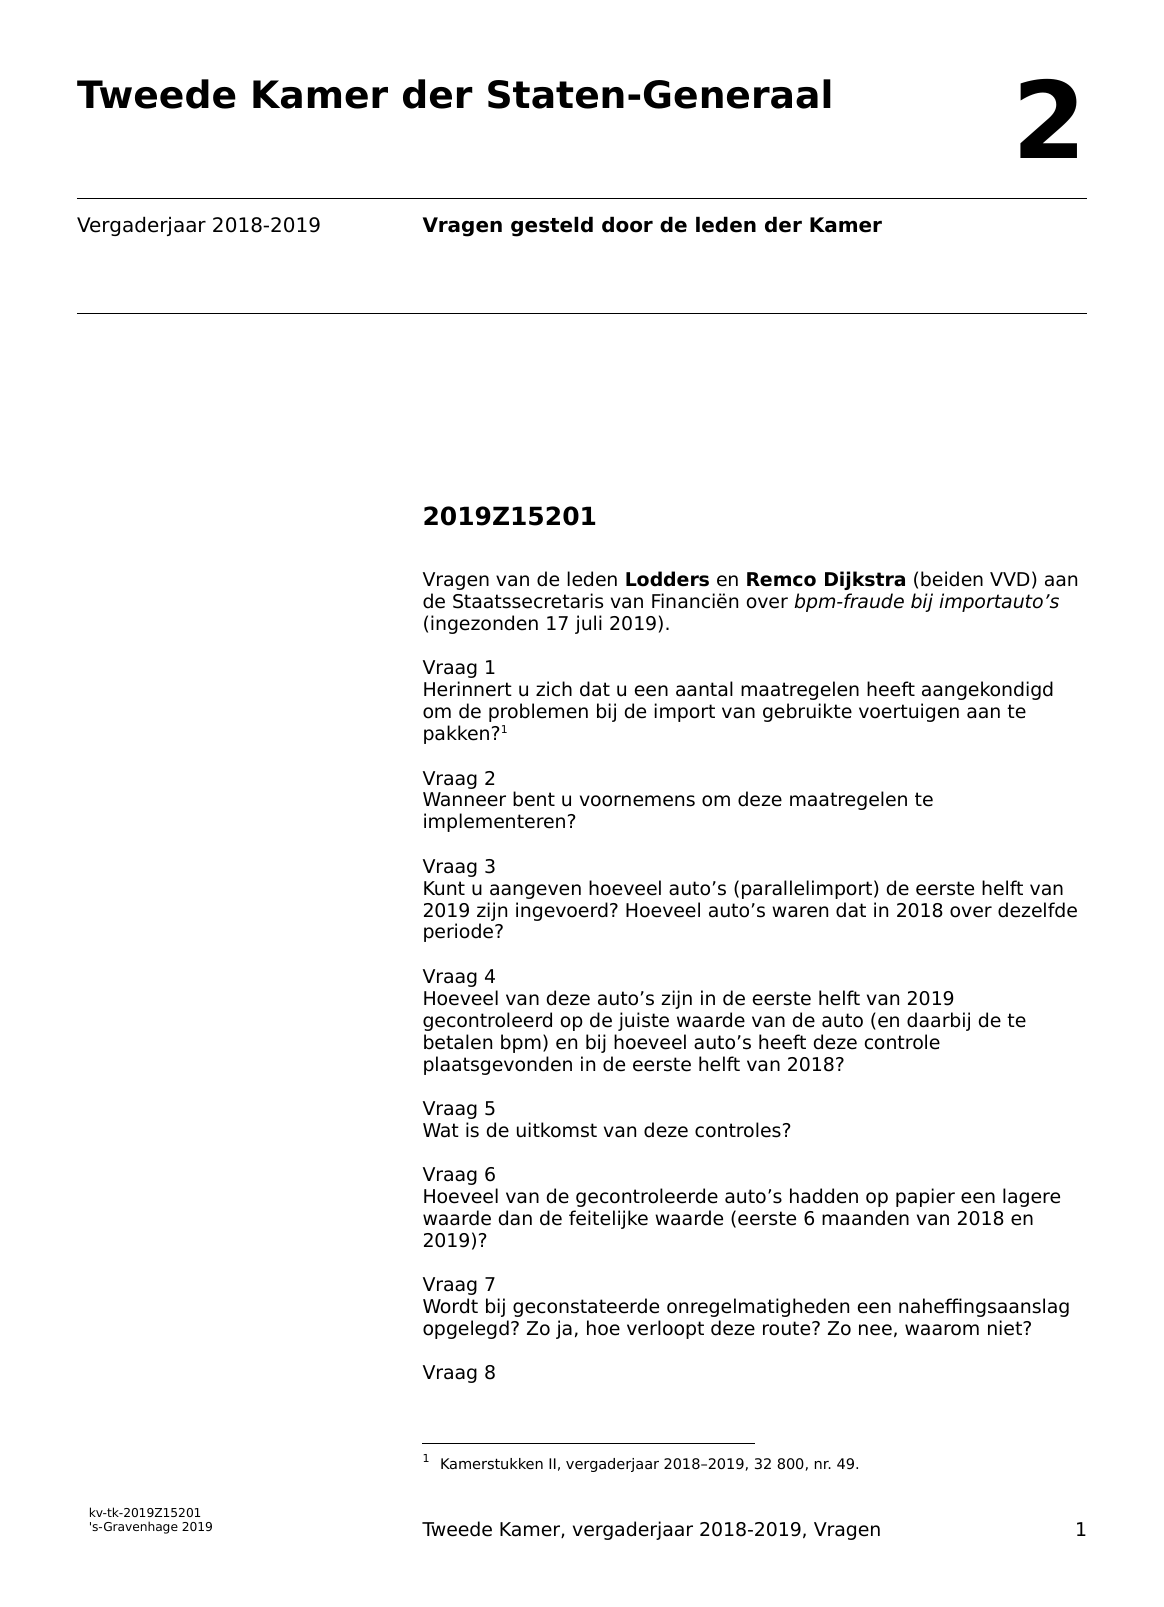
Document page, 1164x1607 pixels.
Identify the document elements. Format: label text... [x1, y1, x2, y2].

text Wordt bij geconstateerde onregelmatigheden een naheffingsaanslag opgelegd? Zo ja, hoe verloopt deze route? Zo nee, waarom niet? [422, 1296, 1087, 1340]
text 's-Gravenhage 2019 [88, 1520, 323, 1534]
text Vraag 4 [422, 966, 1087, 988]
text Vraag 6 [422, 1164, 1087, 1186]
table_cell Vergaderjaar 2018-2019 [77, 199, 422, 313]
text Wat is de uitkomst van deze controles? [422, 1120, 1087, 1142]
table_header 2 [886, 59, 1087, 198]
text Vraag 2 [422, 767, 1087, 789]
text Kamerstukken II, vergaderjaar 2018–2019, 32 800, nr. 49. [422, 1452, 1087, 1474]
text 2019Z15201 [422, 502, 1087, 531]
text Vraag 7 [422, 1274, 1087, 1296]
text Hoeveel van deze auto’s zijn in de eerste helft van 2019 gecontroleerd op de juiste waarde van de auto (en daarbij de te betalen bpm) en bij hoeveel auto’s heeft deze controle plaatsgevonden in de eerste helft van 2018? [422, 988, 1087, 1076]
text Hoeveel van de gecontroleerde auto’s hadden op papier een lagere waarde dan de feitelijke waarde (eerste 6 maanden van 2018 en 2019)? [422, 1186, 1087, 1252]
text Vraag 1 [422, 657, 1087, 679]
text Herinnert u zich dat u een aantal maatregelen heeft aangekondigd om de problemen bij de import van gebruikte voertuigen aan te pakken? [422, 679, 1087, 745]
text Wanneer bent u voornemens om deze maatregelen te implementeren? [422, 789, 1087, 833]
table_cell Vragen gesteld door de leden der Kamer [422, 199, 1087, 313]
text Vraag 5 [422, 1098, 1087, 1120]
text kv-tk-2019Z15201 [88, 1506, 323, 1520]
text Vraag 8 [422, 1362, 1087, 1384]
text Vraag 3 [422, 856, 1087, 877]
table_header Tweede Kamer der Staten-Generaal [77, 59, 886, 198]
text Vragen van de leden Lodders en Remco Dijkstra (beiden VVD) aan de Staatssecretaris van Financiën over bpm-fraude bij importauto’s (ingezonden 17 juli 2019). [422, 569, 1087, 635]
text Kunt u aangeven hoeveel auto’s (parallelimport) de eerste helft van 2019 zijn ingevoerd? Hoeveel auto’s waren dat in 2018 over dezelfde periode? [422, 877, 1087, 943]
